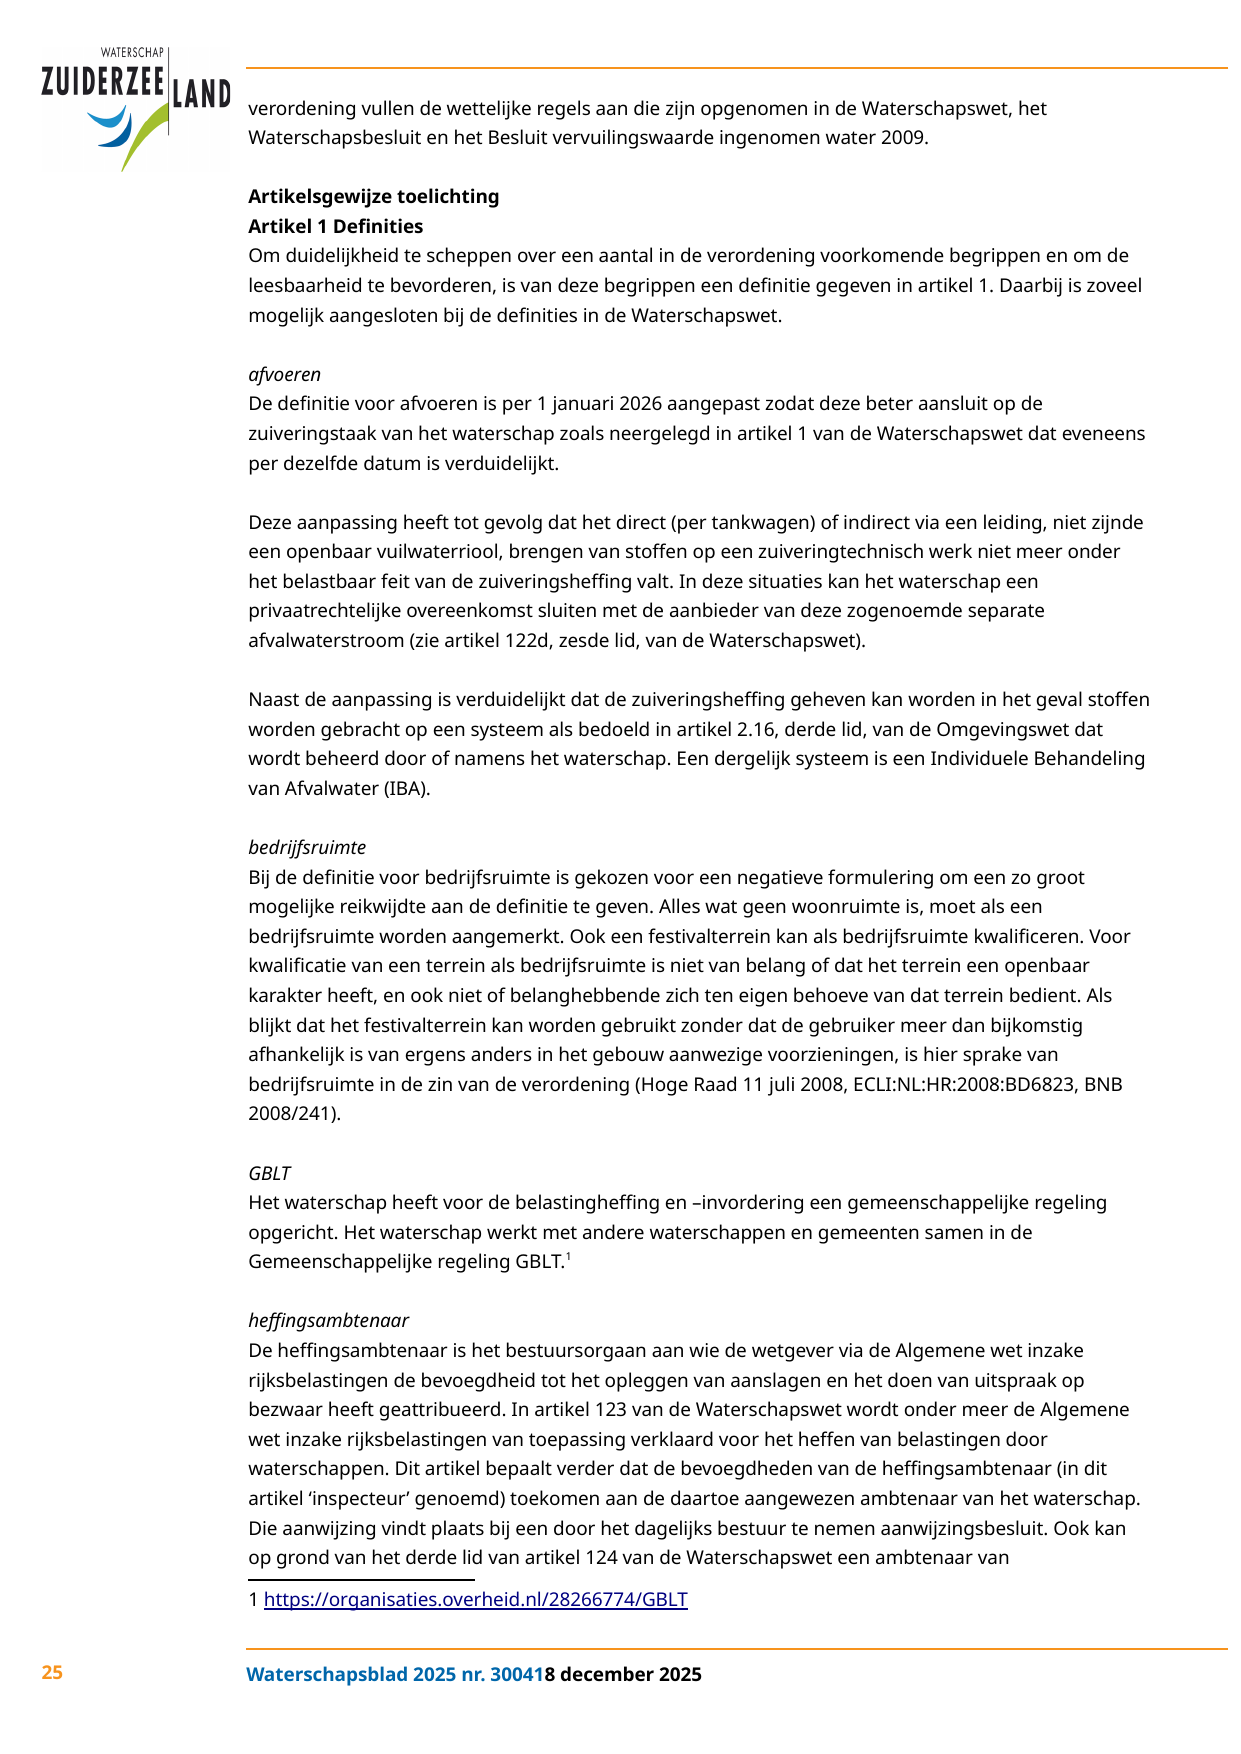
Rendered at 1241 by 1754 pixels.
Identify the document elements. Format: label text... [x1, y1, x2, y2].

text Artikel 1 Definities [248, 213, 1152, 239]
text De definitie voor afvoeren is per 1 januari 2026 aangepast zodat deze beter aansluit op de zuiveringstaak van het waterschap zoals neergelegd in artikel 1 van de Waterschapswet dat eveneens per dezelfde datum is verduidelijkt. [248, 391, 1152, 476]
text Deze aanpassing heeft tot gevolg dat het direct (per tankwagen) of indirect via een leiding, niet zijnde een openbaar vuilwaterriool, brengen van stoffen op een zuiveringtechnisch werk niet meer onder het belastbaar feit van de zuiveringsheffing valt. In deze situaties kan het waterschap een privaatrechtelijke overeenkomst sluiten met de aanbieder van deze zogenoemde separate afvalwaterstroom (zie artikel 122d, zesde lid, van de Waterschapswet). [248, 509, 1152, 653]
text heffingsambtenaar [248, 1308, 1152, 1333]
text afvoeren [248, 361, 1152, 387]
text Artikelsgewijze toelichting [248, 183, 1152, 209]
picture [41, 47, 231, 172]
text Naast de aanpassing is verduidelijkt dat de zuiveringsheffing geheven kan worden in het geval stoffen worden gebracht op een systeem als bedoeld in artikel 2.16, derde lid, van de Omgevingswet dat wordt beheerd door of namens het waterschap. Een dergelijk systeem is een Individuele Behandeling van Afvalwater (IBA). [248, 686, 1152, 801]
text De heffingsambtenaar is het bestuursorgaan aan wie de wetgever via de Algemene wet inzake rijksbelastingen de bevoegdheid tot het opleggen van aanslagen en het doen van uitspraak op bezwaar heeft geattribueerd. In artikel 123 van de Waterschapswet wordt onder meer de Algemene wet inzake rijksbelastingen van toepassing verklaard voor het heffen van belastingen door waterschappen. Dit artikel bepaalt verder dat de bevoegdheden van de heffingsambtenaar (in dit artikel ‘inspecteur’ genoemd) toekomen aan de daartoe aangewezen ambtenaar van het waterschap. Die aanwijzing vindt plaats bij een door het dagelijks bestuur te nemen aanwijzingsbesluit. Ook kan op grond van het derde lid van artikel 124 van de Waterschapswet een ambtenaar van [248, 1337, 1152, 1570]
text GBLT [248, 1160, 1152, 1186]
text verordening vullen de wettelijke regels aan die zijn opgenomen in de Waterschapswet, het Waterschapsbesluit en het Besluit vervuilingswaarde ingenomen water 2009. [248, 95, 1152, 150]
text Het waterschap heeft voor de belastingheffing en –invordering een gemeenschappelijke regeling opgericht. Het waterschap werkt met andere waterschappen en gemeenten samen in de Gemeenschappelijke regeling GBLT. [248, 1189, 1152, 1274]
text bedrijfsruimte [248, 834, 1152, 860]
text Om duidelijkheid te scheppen over een aantal in de verordening voorkomende begrippen en om de leesbaarheid te bevorderen, is van deze begrippen een definitie gegeven in artikel 1. Daarbij is zoveel mogelijk aangesloten bij de definities in de Waterschapswet. [248, 243, 1152, 328]
text https://organisaties.overheid.nl/28266774/GBLT [248, 1586, 1152, 1612]
text Bij de definitie voor bedrijfsruimte is gekozen voor een negatieve formulering om een zo groot mogelijke reikwijdte aan de definitie te geven. Alles wat geen woonruimte is, moet als een bedrijfsruimte worden aangemerkt. Ook een festivalterrein kan als bedrijfsruimte kwalificeren. Voor kwalificatie van een terrein als bedrijfsruimte is niet van belang of dat het terrein een openbaar karakter heeft, en ook niet of belanghebbende zich ten eigen behoeve van dat terrein bedient. Als blijkt dat het festivalterrein kan worden gebruikt zonder dat de gebruiker meer dan bijkomstig afhankelijk is van ergens anders in het gebouw aanwezige voorzieningen, is hier sprake van bedrijfsruimte in de zin van de verordening (Hoge Raad 11 juli 2008, ECLI:NL:HR:2008:BD6823, BNB 2008/241). [248, 864, 1152, 1126]
